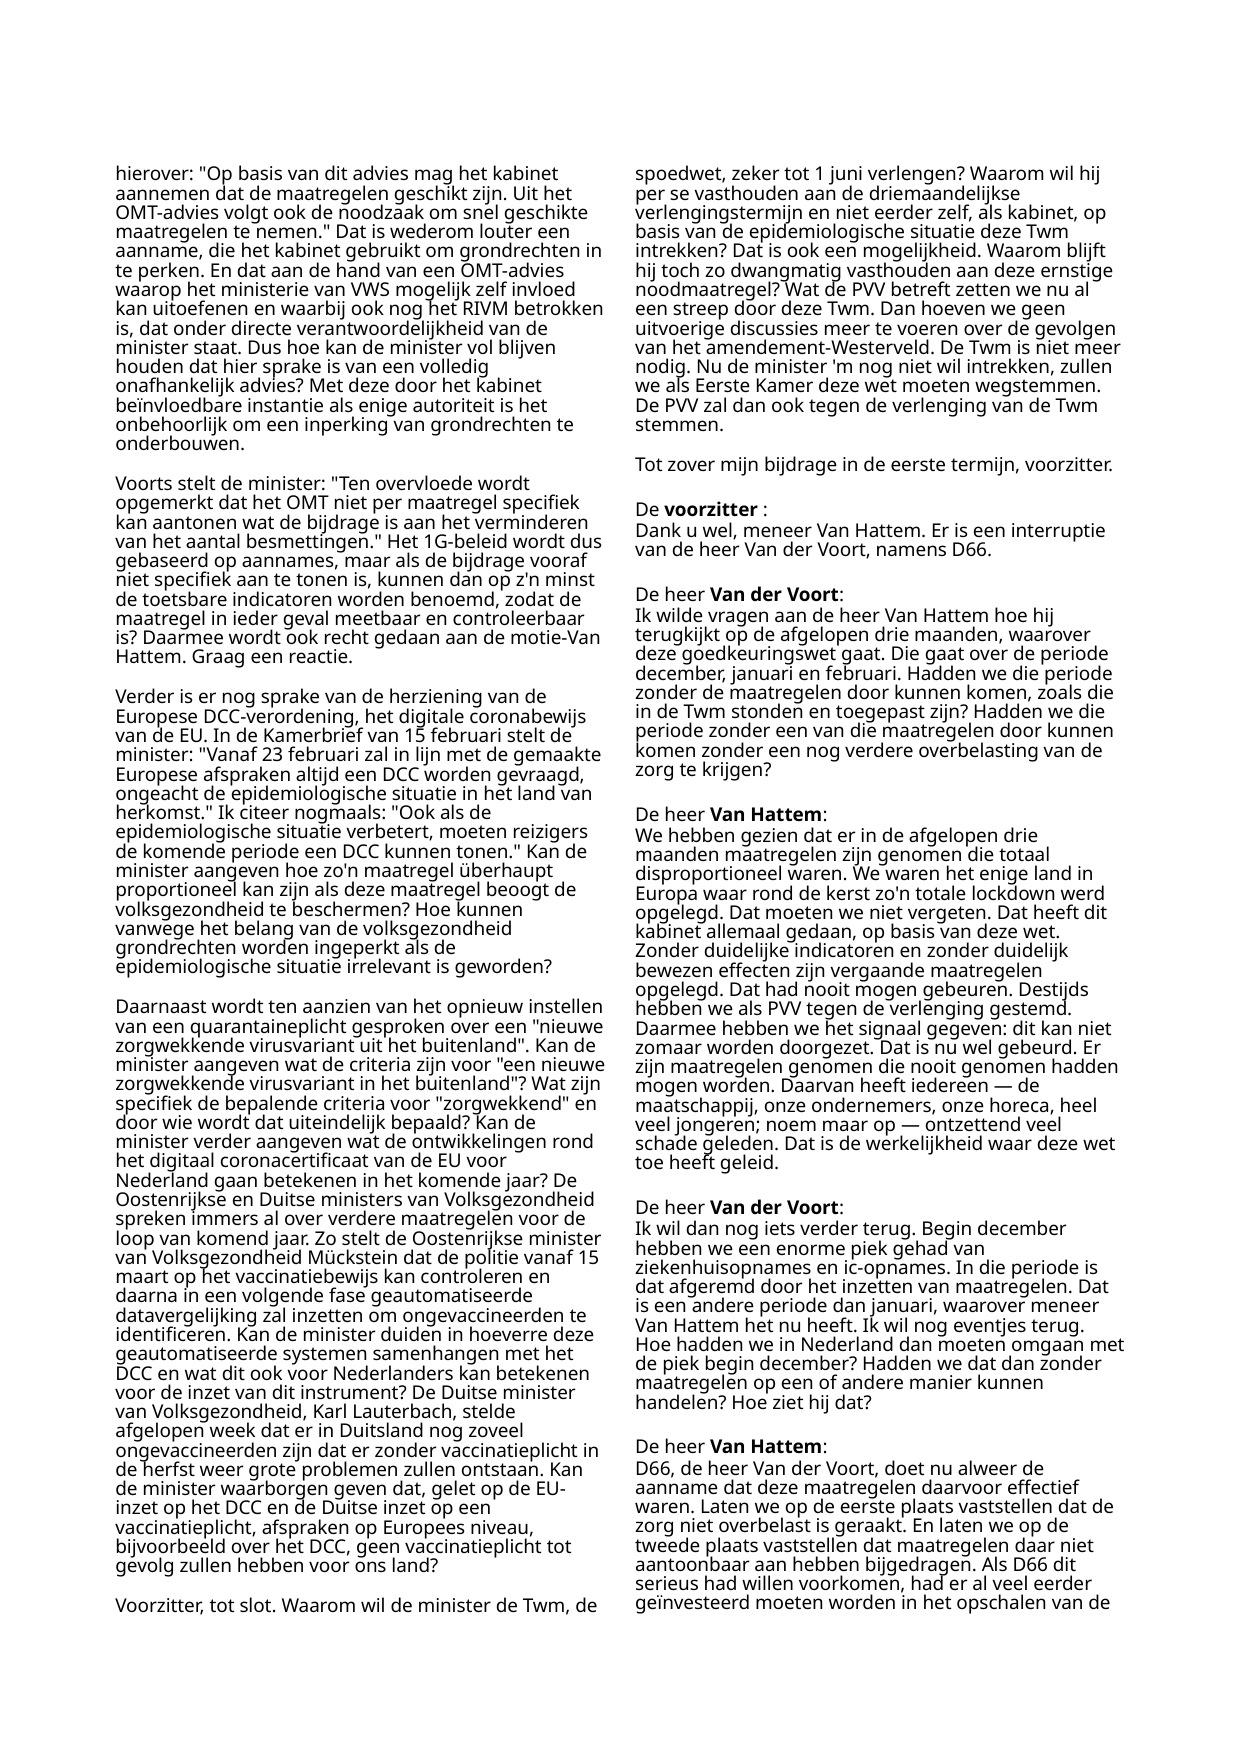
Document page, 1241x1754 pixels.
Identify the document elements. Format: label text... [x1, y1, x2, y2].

text We hebben gezien dat er in de afgelopen drie maanden maatregelen zijn genomen die totaal disproportioneel waren. We waren het enige land in Europa waar rond de kerst zo'n totale lockdown werd opgelegd. Dat moeten we niet vergeten. Dat heeft dit kabinet allemaal gedaan, op basis van deze wet. Zonder duidelijke indicatoren en zonder duidelijk bewezen effecten zijn vergaande maatregelen opgelegd. Dat had nooit mogen gebeuren. Destijds hebben we als PVV tegen de verlenging gestemd. Daarmee hebben we het signaal gegeven: dit kan niet zomaar worden doorgezet. Dat is nu wel gebeurd. Er zijn maatregelen genomen die nooit genomen hadden mogen worden. Daarvan heeft iedereen — de maatschappij, onze ondernemers, onze horeca, heel veel jongeren; noem maar op — ontzettend veel schade geleden. Dat is de werkelijkheid waar deze wet toe heeft geleid. [635, 827, 1125, 1174]
text De heer Van der Voort: [635, 1194, 1125, 1220]
text spoedwet, zeker tot 1 juni verlengen? Waarom wil hij per se vasthouden aan de driemaandelijkse verlengingstermijn en niet eerder zelf, als kabinet, op basis van de epidemiologische situatie deze Twm intrekken? Dat is ook een mogelijkheid. Waarom blijft hij toch zo dwangmatig vasthouden aan deze ernstige noodmaatregel? Wat de PVV betreft zetten we nu al een streep door deze Twm. Dan hoeven we geen uitvoerige discussies meer te voeren over de gevolgen van het amendement-Westerveld. De Twm is niet meer nodig. Nu de minister 'm nog niet wil intrekken, zullen we als Eerste Kamer deze wet moeten wegstemmen. De PVV zal dan ook tegen de verlenging van de Twm stemmen. [635, 165, 1125, 435]
text Tot zover mijn bijdrage in de eerste termijn, voorzitter. [635, 456, 1125, 475]
text De voorzitter : [635, 496, 1125, 522]
text De heer Van Hattem: [635, 801, 1125, 827]
text hierover: "Op basis van dit advies mag het kabinet aannemen dat de maatregelen geschikt zijn. Uit het OMT-advies volgt ook de noodzaak om snel geschikte maatregelen te nemen." Dat is wederom louter een aanname, die het kabinet gebruikt om grondrechten in te perken. En dat aan de hand van een OMT-advies waarop het ministerie van VWS mogelijk zelf invloed kan uitoefenen en waarbij ook nog het RIVM betrokken is, dat onder directe verantwoordelijkheid van de minister staat. Dus hoe kan de minister vol blijven houden dat hier sprake is van een volledig onafhankelijk advies? Met deze door het kabinet beïnvloedbare instantie als enige autoriteit is het onbehoorlijk om een inperking van grondrechten te onderbouwen. [115, 165, 605, 454]
text De heer Van Hattem: [635, 1434, 1125, 1459]
text Voorts stelt de minister: "Ten overvloede wordt opgemerkt dat het OMT niet per maatregel specifiek kan aantonen wat de bijdrage is aan het verminderen van het aantal besmettingen." Het 1G-beleid wordt dus gebaseerd op aannames, maar als de bijdrage vooraf niet specifiek aan te tonen is, kunnen dan op z'n minst de toetsbare indicatoren worden benoemd, zodat de maatregel in ieder geval meetbaar en controleerbaar is? Daarmee wordt ook recht gedaan aan de motie-Van Hattem. Graag een reactie. [115, 475, 605, 668]
text Dank u wel, meneer Van Hattem. Er is een interruptie van de heer Van der Voort, namens D66. [635, 522, 1125, 560]
text Voorzitter, tot slot. Waarom wil de minister de Twm, de [115, 1597, 605, 1616]
text D66, de heer Van der Voort, doet nu alweer de aanname dat deze maatregelen daarvoor effectief waren. Laten we op de eerste plaats vaststellen dat de zorg niet overbelast is geraakt. En laten we op de tweede plaats vaststellen dat maatregelen daar niet aantoonbaar aan hebben bijgedragen. Als D66 dit serieus had willen voorkomen, had er al veel eerder geïnvesteerd moeten worden in het opschalen van de [635, 1459, 1125, 1614]
text Ik wilde vragen aan de heer Van Hattem hoe hij terugkijkt op de afgelopen drie maanden, waarover deze goedkeuringswet gaat. Die gaat over de periode december, januari en februari. Hadden we die periode zonder de maatregelen door kunnen komen, zoals die in de Twm stonden en toegepast zijn? Hadden we die periode zonder een van die maatregelen door kunnen komen zonder een nog verdere overbelasting van de zorg te krijgen? [635, 607, 1125, 780]
text De heer Van der Voort: [635, 581, 1125, 607]
text Verder is er nog sprake van de herziening van de Europese DCC-verordening, het digitale coronabewijs van de EU. In de Kamerbrief van 15 februari stelt de minister: "Vanaf 23 februari zal in lijn met de gemaakte Europese afspraken altijd een DCC worden gevraagd, ongeacht de epidemiologische situatie in het land van herkomst." Ik citeer nogmaals: "Ook als de epidemiologische situatie verbetert, moeten reizigers de komende periode een DCC kunnen tonen." Kan de minister aangeven hoe zo'n maatregel überhaupt proportioneel kan zijn als deze maatregel beoogt de volksgezondheid te beschermen? Hoe kunnen vanwege het belang van de volksgezondheid grondrechten worden ingeperkt als de epidemiologische situatie irrelevant is geworden? [115, 688, 605, 978]
text Daarnaast wordt ten aanzien van het opnieuw instellen van een quarantaineplicht gesproken over een "nieuwe zorgwekkende virusvariant uit het buitenland". Kan de minister aangeven wat de criteria zijn voor "een nieuwe zorgwekkende virusvariant in het buitenland"? Wat zijn specifiek de bepalende criteria voor "zorgwekkend" en door wie wordt dat uiteindelijk bepaald? Kan de minister verder aangeven wat de ontwikkelingen rond het digitaal coronacertificaat van de EU voor Nederland gaan betekenen in het komende jaar? De Oostenrijkse en Duitse ministers van Volksgezondheid spreken immers al over verdere maatregelen voor de loop van komend jaar. Zo stelt de Oostenrijkse minister van Volksgezondheid Mückstein dat de politie vanaf 15 maart op het vaccinatiebewijs kan controleren en daarna in een volgende fase geautomatiseerde datavergelijking zal inzetten om ongevaccineerden te identificeren. Kan de minister duiden in hoeverre deze geautomatiseerde systemen samenhangen met het DCC en wat dit ook voor Nederlanders kan betekenen voor de inzet van dit instrument? De Duitse minister van Volksgezondheid, Karl Lauterbach, stelde afgelopen week dat er in Duitsland nog zoveel ongevaccineerden zijn dat er zonder vaccinatieplicht in de herfst weer grote problemen zullen ontstaan. Kan de minister waarborgen geven dat, gelet op de EU-inzet op het DCC en de Duitse inzet op een vaccinatieplicht, afspraken op Europees niveau, bijvoorbeeld over het DCC, geen vaccinatieplicht tot gevolg zullen hebben voor ons land? [115, 998, 605, 1576]
text Ik wil dan nog iets verder terug. Begin december hebben we een enorme piek gehad van ziekenhuisopnames en ic-opnames. In die periode is dat afgeremd door het inzetten van maatregelen. Dat is een andere periode dan januari, waarover meneer Van Hattem het nu heeft. Ik wil nog eventjes terug. Hoe hadden we in Nederland dan moeten omgaan met de piek begin december? Hadden we dat dan zonder maatregelen op een of andere manier kunnen handelen? Hoe ziet hij dat? [635, 1220, 1125, 1413]
